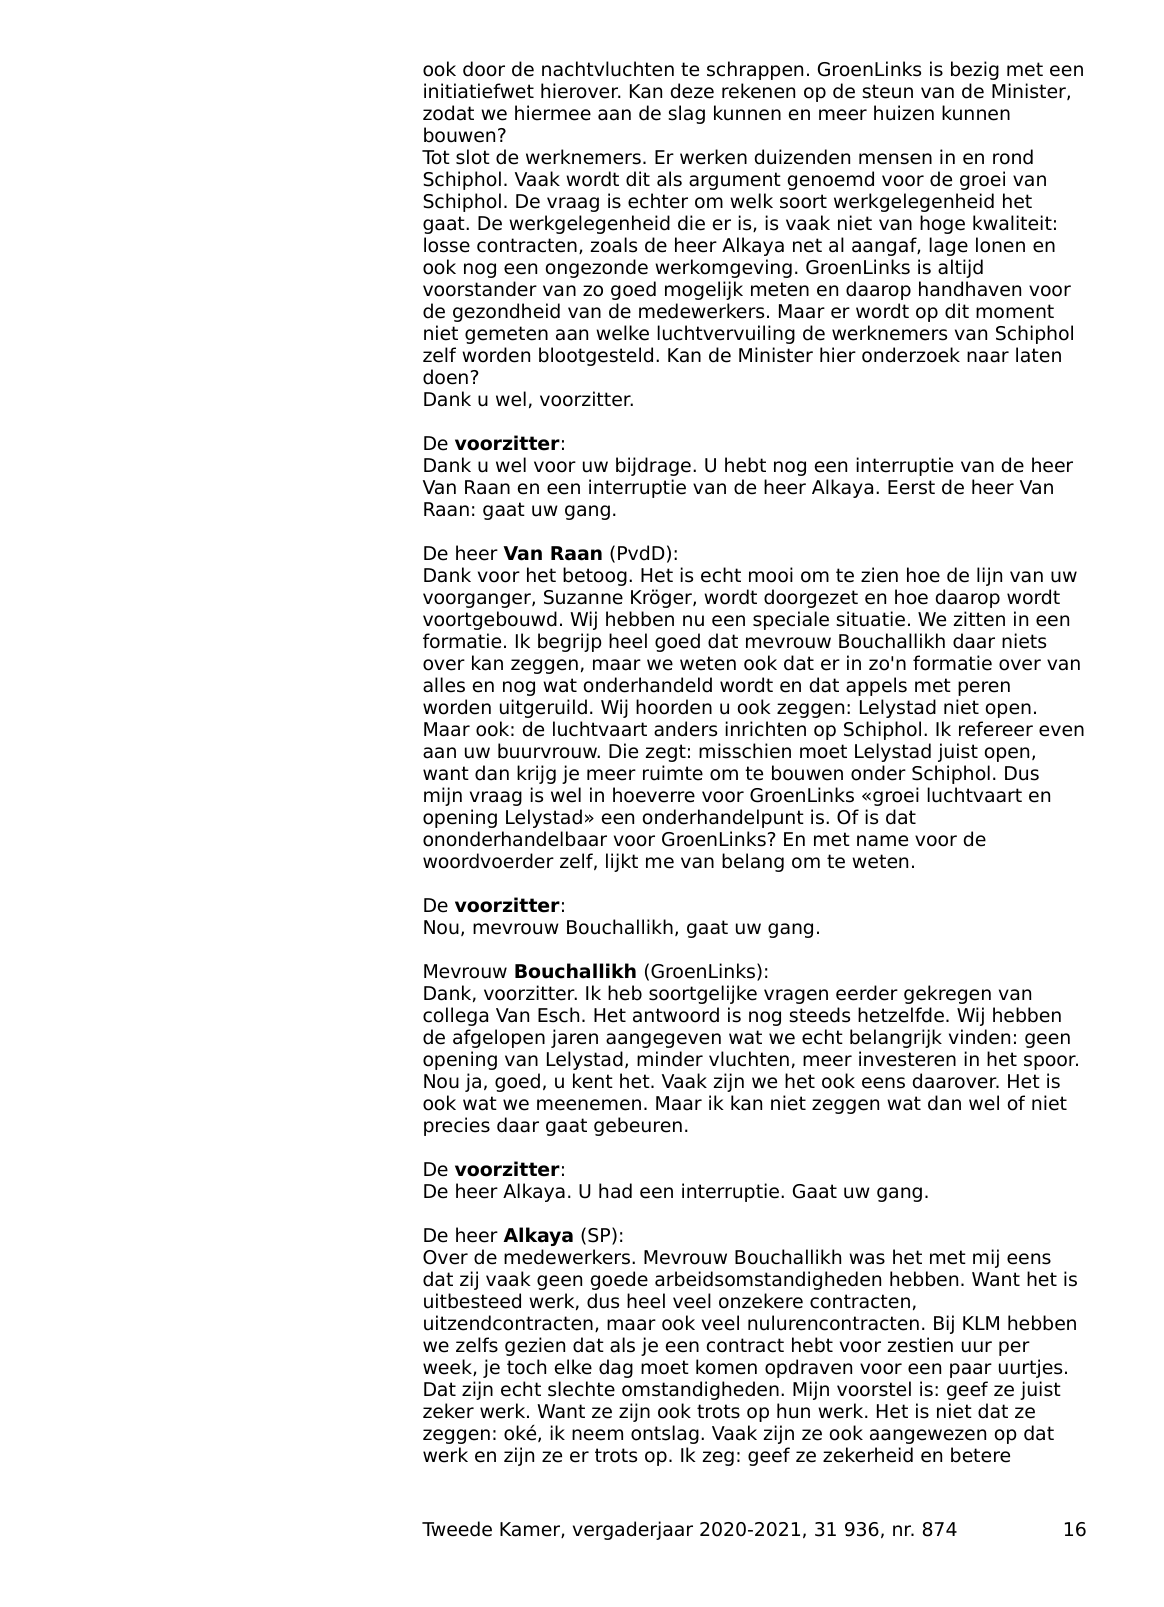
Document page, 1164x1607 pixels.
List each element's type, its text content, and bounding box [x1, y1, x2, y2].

text De voorzitter: [422, 895, 1087, 917]
text Tot slot de werknemers. Er werken duizenden mensen in en rond Schiphol. Vaak wordt dit als argument genoemd voor de groei van Schiphol. De vraag is echter om welk soort werkgelegenheid het gaat. De werkgelegenheid die er is, is vaak niet van hoge kwaliteit: losse contracten, zoals de heer Alkaya net al aangaf, lage lonen en ook nog een ongezonde werkomgeving. GroenLinks is altijd voorstander van zo goed mogelijk meten en daarop handhaven voor de gezondheid van de medewerkers. Maar er wordt op dit moment niet gemeten aan welke luchtvervuiling de werknemers van Schiphol zelf worden blootgesteld. Kan de Minister hier onderzoek naar laten doen? [422, 147, 1087, 389]
text Dank u wel voor uw bijdrage. U hebt nog een interruptie van de heer Van Raan en een interruptie van de heer Alkaya. Eerst de heer Van Raan: gaat uw gang. [422, 455, 1087, 521]
text De heer Alkaya. U had een interruptie. Gaat uw gang. [422, 1181, 1087, 1203]
text De voorzitter: [422, 1159, 1087, 1181]
text Over de medewerkers. Mevrouw Bouchallikh was het met mij eens dat zij vaak geen goede arbeidsomstandigheden hebben. Want het is uitbesteed werk, dus heel veel onzekere contracten, uitzendcontracten, maar ook veel nulurencontracten. Bij KLM hebben we zelfs gezien dat als je een contract hebt voor zestien uur per week, je toch elke dag moet komen opdraven voor een paar uurtjes. Dat zijn echt slechte omstandigheden. Mijn voorstel is: geef ze juist zeker werk. Want ze zijn ook trots op hun werk. Het is niet dat ze zeggen: oké, ik neem ontslag. Vaak zijn ze ook aangewezen op dat werk en zijn ze er trots op. Ik zeg: geef ze zekerheid en betere [422, 1247, 1087, 1467]
text Dank, voorzitter. Ik heb soortgelijke vragen eerder gekregen van collega Van Esch. Het antwoord is nog steeds hetzelfde. Wij hebben de afgelopen jaren aangegeven wat we echt belangrijk vinden: geen opening van Lelystad, minder vluchten, meer investeren in het spoor. Nou ja, goed, u kent het. Vaak zijn we het ook eens daarover. Het is ook wat we meenemen. Maar ik kan niet zeggen wat dan wel of niet precies daar gaat gebeuren. [422, 983, 1087, 1137]
text Dank u wel, voorzitter. [422, 389, 1087, 411]
text De voorzitter: [422, 433, 1087, 455]
text Nou, mevrouw Bouchallikh, gaat uw gang. [422, 917, 1087, 939]
text Mevrouw Bouchallikh (GroenLinks): [422, 961, 1087, 983]
text Dank voor het betoog. Het is echt mooi om te zien hoe de lijn van uw voorganger, Suzanne Kröger, wordt doorgezet en hoe daarop wordt voortgebouwd. Wij hebben nu een speciale situatie. We zitten in een formatie. Ik begrijp heel goed dat mevrouw Bouchallikh daar niets over kan zeggen, maar we weten ook dat er in zo'n formatie over van alles en nog wat onderhandeld wordt en dat appels met peren worden uitgeruild. Wij hoorden u ook zeggen: Lelystad niet open. Maar ook: de luchtvaart anders inrichten op Schiphol. Ik refereer even aan uw buurvrouw. Die zegt: misschien moet Lelystad juist open, want dan krijg je meer ruimte om te bouwen onder Schiphol. Dus mijn vraag is wel in hoeverre voor GroenLinks «groei luchtvaart en opening Lelystad» een onderhandelpunt is. Of is dat ononderhandelbaar voor GroenLinks? En met name voor de woordvoerder zelf, lijkt me van belang om te weten. [422, 565, 1087, 873]
text ook door de nachtvluchten te schrappen. GroenLinks is bezig met een initiatiefwet hierover. Kan deze rekenen op de steun van de Minister, zodat we hiermee aan de slag kunnen en meer huizen kunnen bouwen? [422, 59, 1087, 147]
text De heer Alkaya (SP): [422, 1225, 1087, 1247]
text De heer Van Raan (PvdD): [422, 543, 1087, 565]
